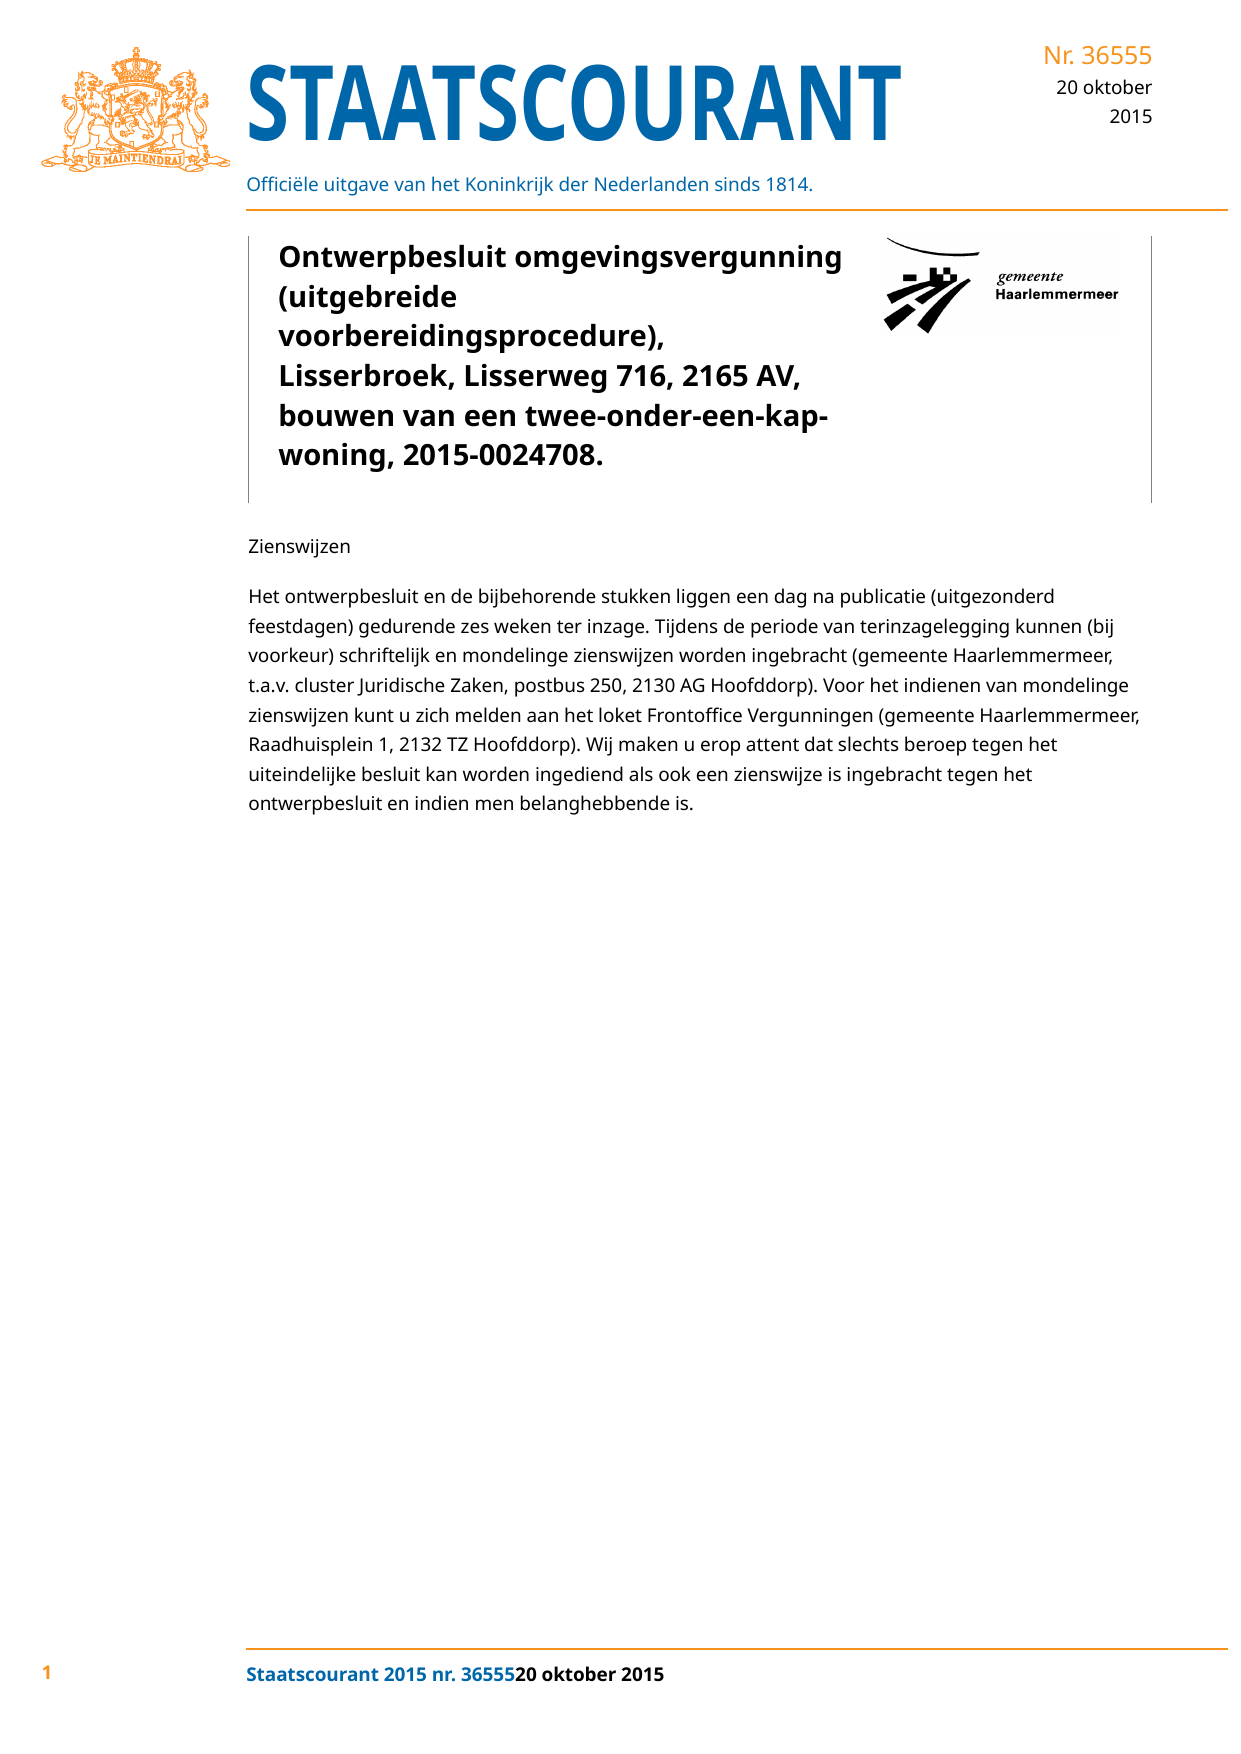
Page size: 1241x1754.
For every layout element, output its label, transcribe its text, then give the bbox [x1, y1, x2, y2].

table_header [850, 236, 1151, 503]
text Het ontwerpbesluit en de bijbehorende stukken liggen een dag na publicatie (uitgezonderd feestdagen) gedurende zes weken ter inzage. Tijdens de periode van terinzagelegging kunnen (bij voorkeur) schriftelijk en mondelinge zienswijzen worden ingebracht (gemeente Haarlemmermeer, t.a.v. cluster Juridische Zaken, postbus 250, 2130 AG Hoofddorp). Voor het indienen van mondelinge zienswijzen kunt u zich melden aan het loket Frontoffice Vergunningen (gemeente Haarlemmermeer, Raadhuisplein 1, 2132 TZ Hoofddorp). Wij maken u erop attent dat slechts beroep tegen het uiteindelijke besluit kan worden ingediend als ook een zienswijze is ingebracht tegen het ontwerpbesluit en indien men belanghebbende is. [248, 583, 1152, 816]
text Zienswijzen [248, 533, 1152, 559]
picture [41, 47, 231, 172]
picture [882, 236, 1119, 334]
table_header Ontwerpbesluit omgevingsvergunning (uitgebreide voorbereidingsprocedure), Lisserbroek, Lisserweg 716, 2165 AV, bouwen van een twee-onder-een-kap-woning, 2015-0024708. [249, 236, 850, 503]
